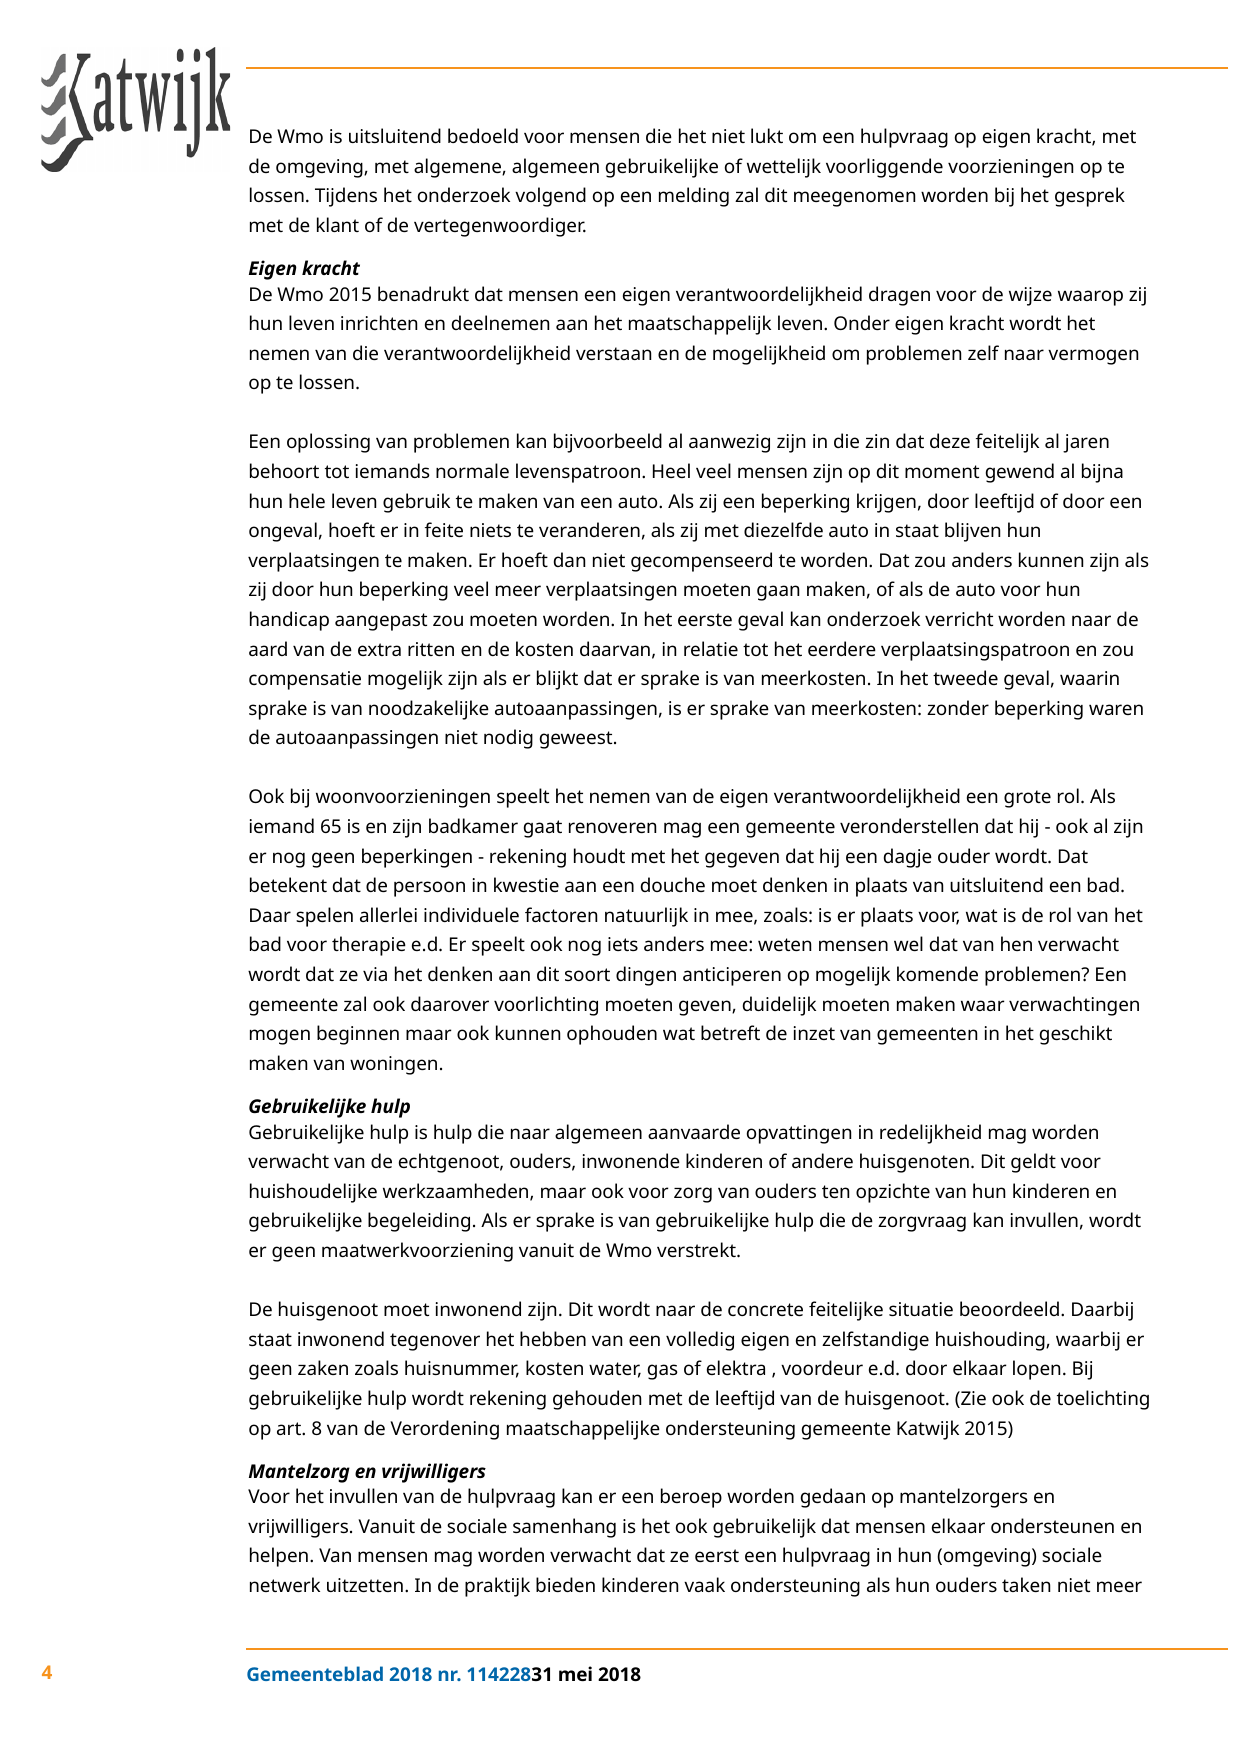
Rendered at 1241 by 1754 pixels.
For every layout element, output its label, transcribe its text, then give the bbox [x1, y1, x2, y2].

text Voor het invullen van de hulpvraag kan er een beroep worden gedaan op mantelzorgers en vrijwilligers. Vanuit de sociale samenhang is het ook gebruikelijk dat mensen elkaar ondersteunen en helpen. Van mensen mag worden verwacht dat ze eerst een hulpvraag in hun (omgeving) sociale netwerk uitzetten. In de praktijk bieden kinderen vaak ondersteuning als hun ouders taken niet meer [248, 1483, 1152, 1598]
text Gebruikelijke hulp [248, 1093, 1152, 1119]
picture [41, 47, 231, 172]
text Eigen kracht [248, 255, 1152, 281]
text De huisgenoot moet inwonend zijn. Dit wordt naar de concrete feitelijke situatie beoordeeld. Daarbij staat inwonend tegenover het hebben van een volledig eigen en zelfstandige huishouding, waarbij er geen zaken zoals huisnummer, kosten water, gas of elektra , voordeur e.d. door elkaar lopen. Bij gebruikelijke hulp wordt rekening gehouden met de leeftijd van de huisgenoot. (Zie ook de toelichting op art. 8 van de Verordening maatschappelijke ondersteuning gemeente Katwijk 2015) [248, 1296, 1152, 1440]
text Gebruikelijke hulp is hulp die naar algemeen aanvaarde opvattingen in redelijkheid mag worden verwacht van de echtgenoot, ouders, inwonende kinderen of andere huisgenoten. Dit geldt voor huishoudelijke werkzaamheden, maar ook voor zorg van ouders ten opzichte van hun kinderen en gebruikelijke begeleiding. Als er sprake is van gebruikelijke hulp die de zorgvraag kan invullen, wordt er geen maatwerkvoorziening vanuit de Wmo verstrekt. [248, 1119, 1152, 1263]
text De Wmo is uitsluitend bedoeld voor mensen die het niet lukt om een hulpvraag op eigen kracht, met de omgeving, met algemene, algemeen gebruikelijke of wettelijk voorliggende voorzieningen op te lossen. Tijdens het onderzoek volgend op een melding zal dit meegenomen worden bij het gesprek met de klant of de vertegenwoordiger. [248, 123, 1152, 238]
text Een oplossing van problemen kan bijvoorbeeld al aanwezig zijn in die zin dat deze feitelijk al jaren behoort tot iemands normale levenspatroon. Heel veel mensen zijn op dit moment gewend al bijna hun hele leven gebruik te maken van een auto. Als zij een beperking krijgen, door leeftijd of door een ongeval, hoeft er in feite niets te veranderen, als zij met diezelfde auto in staat blijven hun verplaatsingen te maken. Er hoeft dan niet gecompenseerd te worden. Dat zou anders kunnen zijn als zij door hun beperking veel meer verplaatsingen moeten gaan maken, of als de auto voor hun handicap aangepast zou moeten worden. In het eerste geval kan onderzoek verricht worden naar de aard van de extra ritten en de kosten daarvan, in relatie tot het eerdere verplaatsingspatroon en zou compensatie mogelijk zijn als er blijkt dat er sprake is van meerkosten. In het tweede geval, waarin sprake is van noodzakelijke autoaanpassingen, is er sprake van meerkosten: zonder beperking waren de autoaanpassingen niet nodig geweest. [248, 429, 1152, 750]
text Ook bij woonvoorzieningen speelt het nemen van de eigen verantwoordelijkheid een grote rol. Als iemand 65 is en zijn badkamer gaat renoveren mag een gemeente veronderstellen dat hij - ook al zijn er nog geen beperkingen - rekening houdt met het gegeven dat hij een dagje ouder wordt. Dat betekent dat de persoon in kwestie aan een douche moet denken in plaats van uitsluitend een bad. Daar spelen allerlei individuele factoren natuurlijk in mee, zoals: is er plaats voor, wat is de rol van het bad voor therapie e.d. Er speelt ook nog iets anders mee: weten mensen wel dat van hen verwacht wordt dat ze via het denken aan dit soort dingen anticiperen op mogelijk komende problemen? Een gemeente zal ook daarover voorlichting moeten geven, duidelijk moeten maken waar verwachtingen mogen beginnen maar ook kunnen ophouden wat betreft de inzet van gemeenten in het geschikt maken van woningen. [248, 784, 1152, 1076]
text De Wmo 2015 benadrukt dat mensen een eigen verantwoordelijkheid dragen voor de wijze waarop zij hun leven inrichten en deelnemen aan het maatschappelijk leven. Onder eigen kracht wordt het nemen van die verantwoordelijkheid verstaan en de mogelijkheid om problemen zelf naar vermogen op te lossen. [248, 281, 1152, 395]
text Mantelzorg en vrijwilligers [248, 1458, 1152, 1483]
